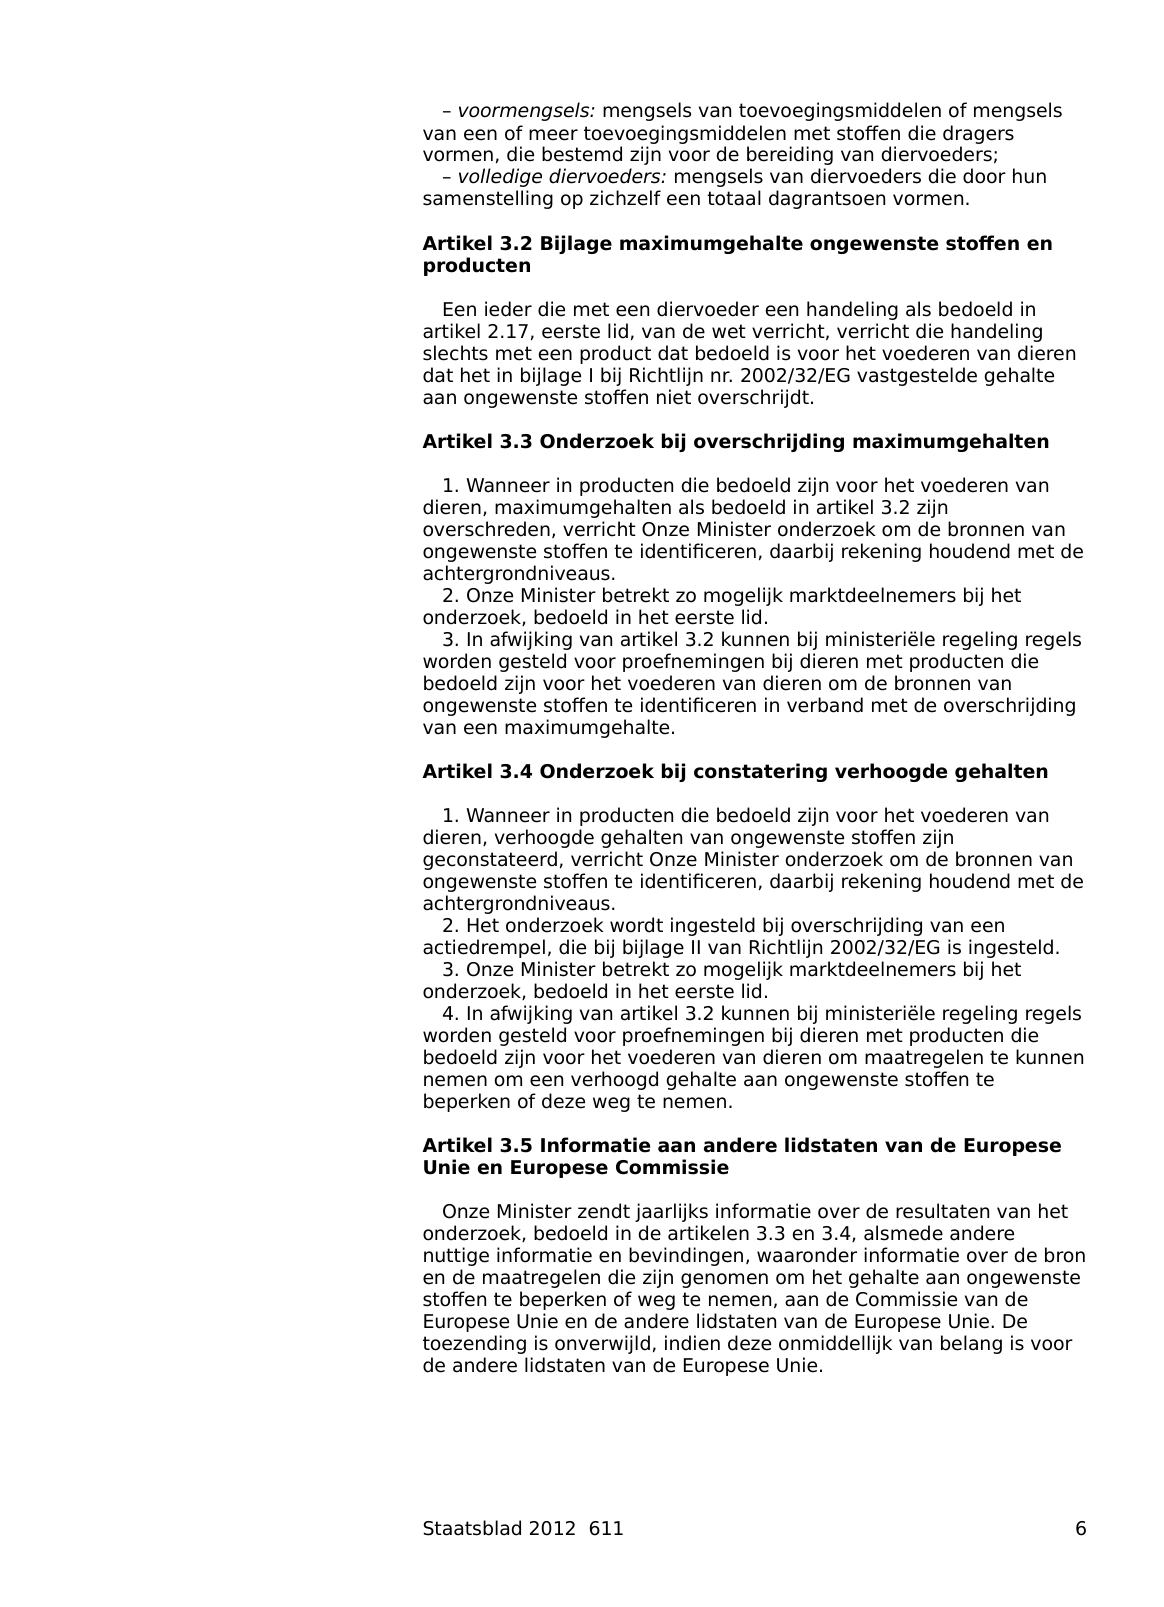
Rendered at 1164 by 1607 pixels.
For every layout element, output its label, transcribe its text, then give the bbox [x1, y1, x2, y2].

subtitle Artikel 3.5 Informatie aan andere lidstaten van de Europese Unie en Europese Commissie [422, 1135, 1087, 1179]
text 4. In afwijking van artikel 3.2 kunnen bij ministeriële regeling regels worden gesteld voor proefnemingen bij dieren met producten die bedoeld zijn voor het voederen van dieren om maatregelen te kunnen nemen om een verhoogd gehalte aan ongewenste stoffen te beperken of deze weg te nemen. [422, 1003, 1087, 1113]
subtitle Artikel 3.3 Onderzoek bij overschrijding maximumgehalten [422, 431, 1087, 453]
text Een ieder die met een diervoeder een handeling als bedoeld in artikel 2.17, eerste lid, van de wet verricht, verricht die handeling slechts met een product dat bedoeld is voor het voederen van dieren dat het in bijlage I bij Richtlijn nr. 2002/32/EG vastgestelde gehalte aan ongewenste stoffen niet overschrijdt. [422, 299, 1087, 408]
subtitle Artikel 3.4 Onderzoek bij constatering verhoogde gehalten [422, 761, 1087, 783]
text Onze Minister zendt jaarlijks informatie over de resultaten van het onderzoek, bedoeld in de artikelen 3.3 en 3.4, alsmede andere nuttige informatie en bevindingen, waaronder informatie over de bron en de maatregelen die zijn genomen om het gehalte aan ongewenste stoffen te beperken of weg te nemen, aan de Commissie van de Europese Unie en de andere lidstaten van de Europese Unie. De toezending is onverwijld, indien deze onmiddellijk van belang is voor de andere lidstaten van de Europese Unie. [422, 1201, 1087, 1377]
text 2. Het onderzoek wordt ingesteld bij overschrijding van een actiedrempel, die bij bijlage II van Richtlijn 2002/32/EG is ingesteld. [422, 915, 1087, 959]
text 1. Wanneer in producten die bedoeld zijn voor het voederen van dieren, maximumgehalten als bedoeld in artikel 3.2 zijn overschreden, verricht Onze Minister onderzoek om de bronnen van ongewenste stoffen te identificeren, daarbij rekening houdend met de achtergrondniveaus. [422, 475, 1087, 585]
text 3. Onze Minister betrekt zo mogelijk marktdeelnemers bij het onderzoek, bedoeld in het eerste lid. [422, 959, 1087, 1003]
text – volledige diervoeders: mengsels van diervoeders die door hun samenstelling op zichzelf een totaal dagrantsoen vormen. [422, 166, 1087, 210]
text 2. Onze Minister betrekt zo mogelijk marktdeelnemers bij het onderzoek, bedoeld in het eerste lid. [422, 585, 1087, 629]
text – voormengsels: mengsels van toevoegingsmiddelen of mengsels van een of meer toevoegingsmiddelen met stoffen die dragers vormen, die bestemd zijn voor de bereiding van diervoeders; [422, 100, 1087, 166]
text 1. Wanneer in producten die bedoeld zijn voor het voederen van dieren, verhoogde gehalten van ongewenste stoffen zijn geconstateerd, verricht Onze Minister onderzoek om de bronnen van ongewenste stoffen te identificeren, daarbij rekening houdend met de achtergrondniveaus. [422, 805, 1087, 915]
subtitle Artikel 3.2 Bijlage maximumgehalte ongewenste stoffen en producten [422, 232, 1087, 276]
text 3. In afwijking van artikel 3.2 kunnen bij ministeriële regeling regels worden gesteld voor proefnemingen bij dieren met producten die bedoeld zijn voor het voederen van dieren om de bronnen van ongewenste stoffen te identificeren in verband met de overschrijding van een maximumgehalte. [422, 629, 1087, 739]
